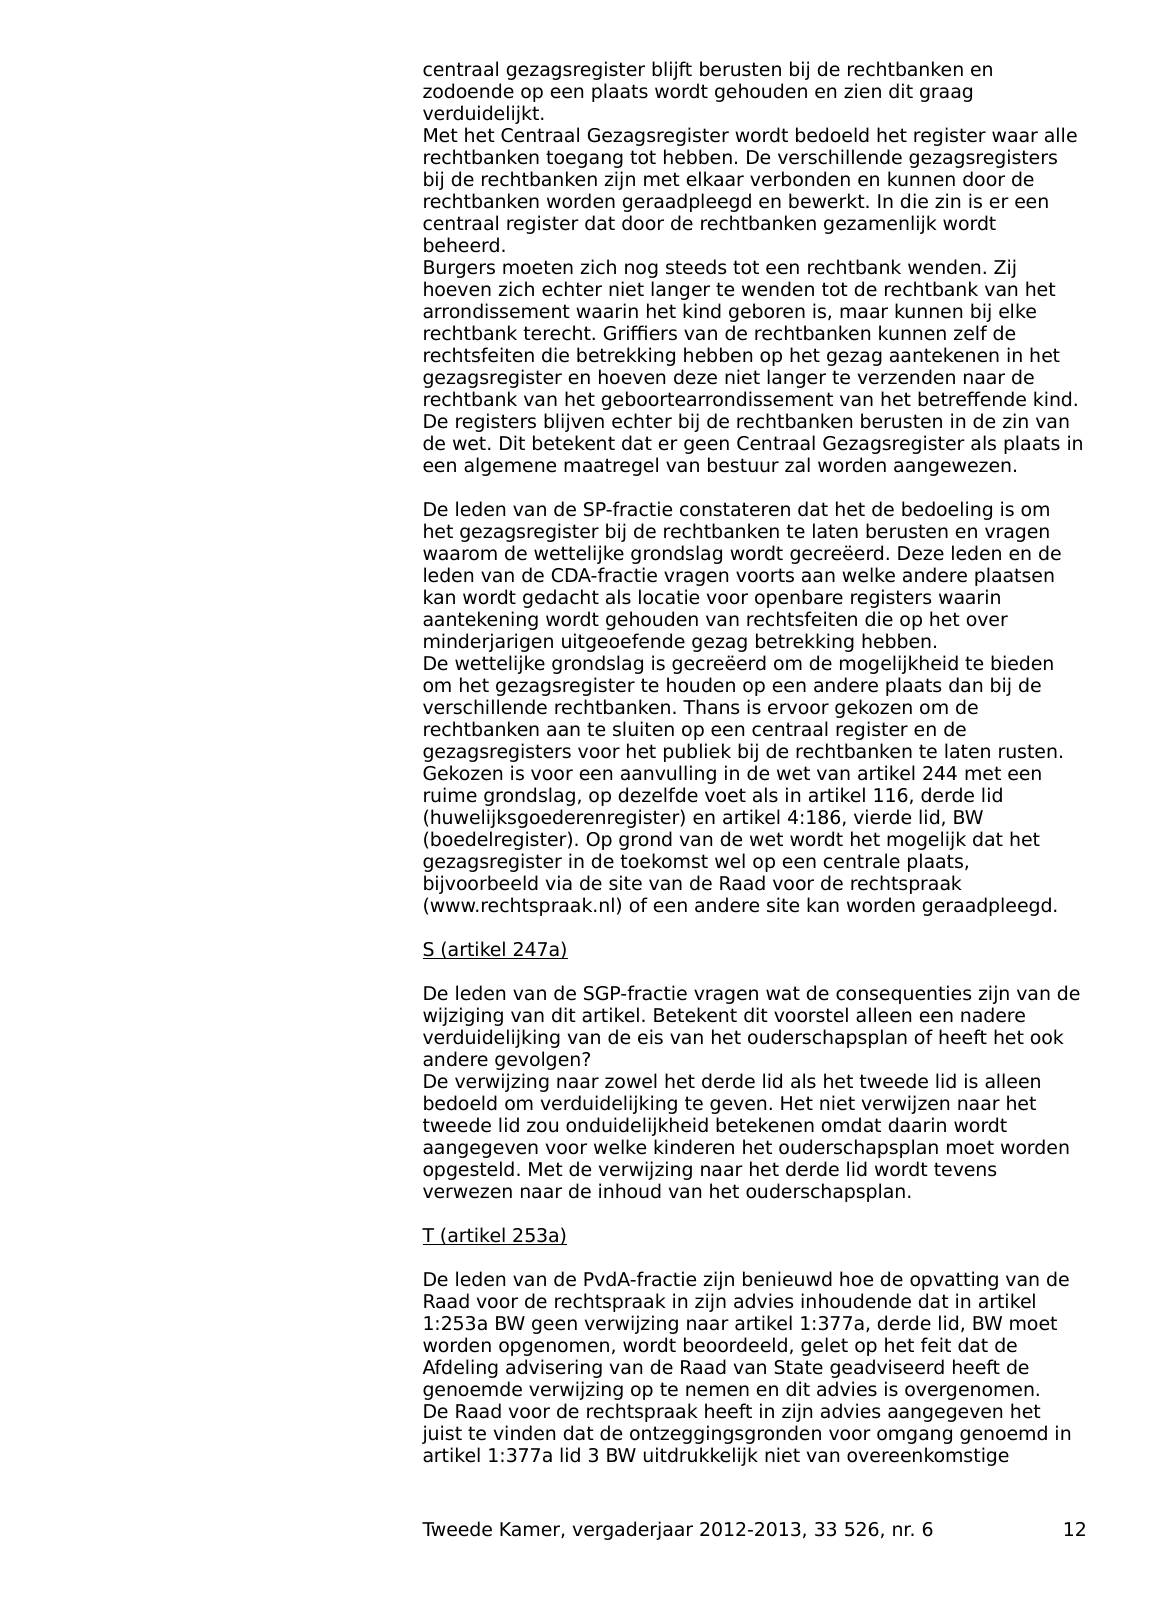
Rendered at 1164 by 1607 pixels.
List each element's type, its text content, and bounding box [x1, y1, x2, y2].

text centraal gezagsregister blijft berusten bij de rechtbanken en zodoende op een plaats wordt gehouden en zien dit graag verduidelijkt. [422, 59, 1087, 125]
text Met het Centraal Gezagsregister wordt bedoeld het register waar alle rechtbanken toegang tot hebben. De verschillende gezagsregisters bij de rechtbanken zijn met elkaar verbonden en kunnen door de rechtbanken worden geraadpleegd en bewerkt. In die zin is er een centraal register dat door de rechtbanken gezamenlijk wordt beheerd. [422, 125, 1087, 257]
text Burgers moeten zich nog steeds tot een rechtbank wenden. Zij hoeven zich echter niet langer te wenden tot de rechtbank van het arrondissement waarin het kind geboren is, maar kunnen bij elke rechtbank terecht. Griffiers van de rechtbanken kunnen zelf de rechtsfeiten die betrekking hebben op het gezag aantekenen in het gezagsregister en hoeven deze niet langer te verzenden naar de rechtbank van het geboortearrondissement van het betreffende kind. De registers blijven echter bij de rechtbanken berusten in de zin van de wet. Dit betekent dat er geen Centraal Gezagsregister als plaats in een algemene maatregel van bestuur zal worden aangewezen. [422, 257, 1087, 477]
subtitle T (artikel 253a) [422, 1225, 1087, 1247]
text De verwijzing naar zowel het derde lid als het tweede lid is alleen bedoeld om verduidelijking te geven. Het niet verwijzen naar het tweede lid zou onduidelijkheid betekenen omdat daarin wordt aangegeven voor welke kinderen het ouderschapsplan moet worden opgesteld. Met de verwijzing naar het derde lid wordt tevens verwezen naar de inhoud van het ouderschapsplan. [422, 1071, 1087, 1203]
subtitle S (artikel 247a) [422, 939, 1087, 961]
text De leden van de SP-fractie constateren dat het de bedoeling is om het gezagsregister bij de rechtbanken te laten berusten en vragen waarom de wettelijke grondslag wordt gecreëerd. Deze leden en de leden van de CDA-fractie vragen voorts aan welke andere plaatsen kan wordt gedacht als locatie voor openbare registers waarin aantekening wordt gehouden van rechtsfeiten die op het over minderjarigen uitgeoefende gezag betrekking hebben. [422, 499, 1087, 653]
text De leden van de SGP-fractie vragen wat de consequenties zijn van de wijziging van dit artikel. Betekent dit voorstel alleen een nadere verduidelijking van de eis van het ouderschapsplan of heeft het ook andere gevolgen? [422, 983, 1087, 1071]
text De Raad voor de rechtspraak heeft in zijn advies aangegeven het juist te vinden dat de ontzeggingsgronden voor omgang genoemd in artikel 1:377a lid 3 BW uitdrukkelijk niet van overeenkomstige [422, 1401, 1087, 1467]
text De leden van de PvdA-fractie zijn benieuwd hoe de opvatting van de Raad voor de rechtspraak in zijn advies inhoudende dat in artikel 1:253a BW geen verwijzing naar artikel 1:377a, derde lid, BW moet worden opgenomen, wordt beoordeeld, gelet op het feit dat de Afdeling advisering van de Raad van State geadviseerd heeft de genoemde verwijzing op te nemen en dit advies is overgenomen. [422, 1269, 1087, 1401]
text De wettelijke grondslag is gecreëerd om de mogelijkheid te bieden om het gezagsregister te houden op een andere plaats dan bij de verschillende rechtbanken. Thans is ervoor gekozen om de rechtbanken aan te sluiten op een centraal register en de gezagsregisters voor het publiek bij de rechtbanken te laten rusten. Gekozen is voor een aanvulling in de wet van artikel 244 met een ruime grondslag, op dezelfde voet als in artikel 116, derde lid (huwelijksgoederenregister) en artikel 4:186, vierde lid, BW (boedelregister). Op grond van de wet wordt het mogelijk dat het gezagsregister in de toekomst wel op een centrale plaats, bijvoorbeeld via de site van de Raad voor de rechtspraak (www.rechtspraak.nl) of een andere site kan worden geraadpleegd. [422, 653, 1087, 916]
